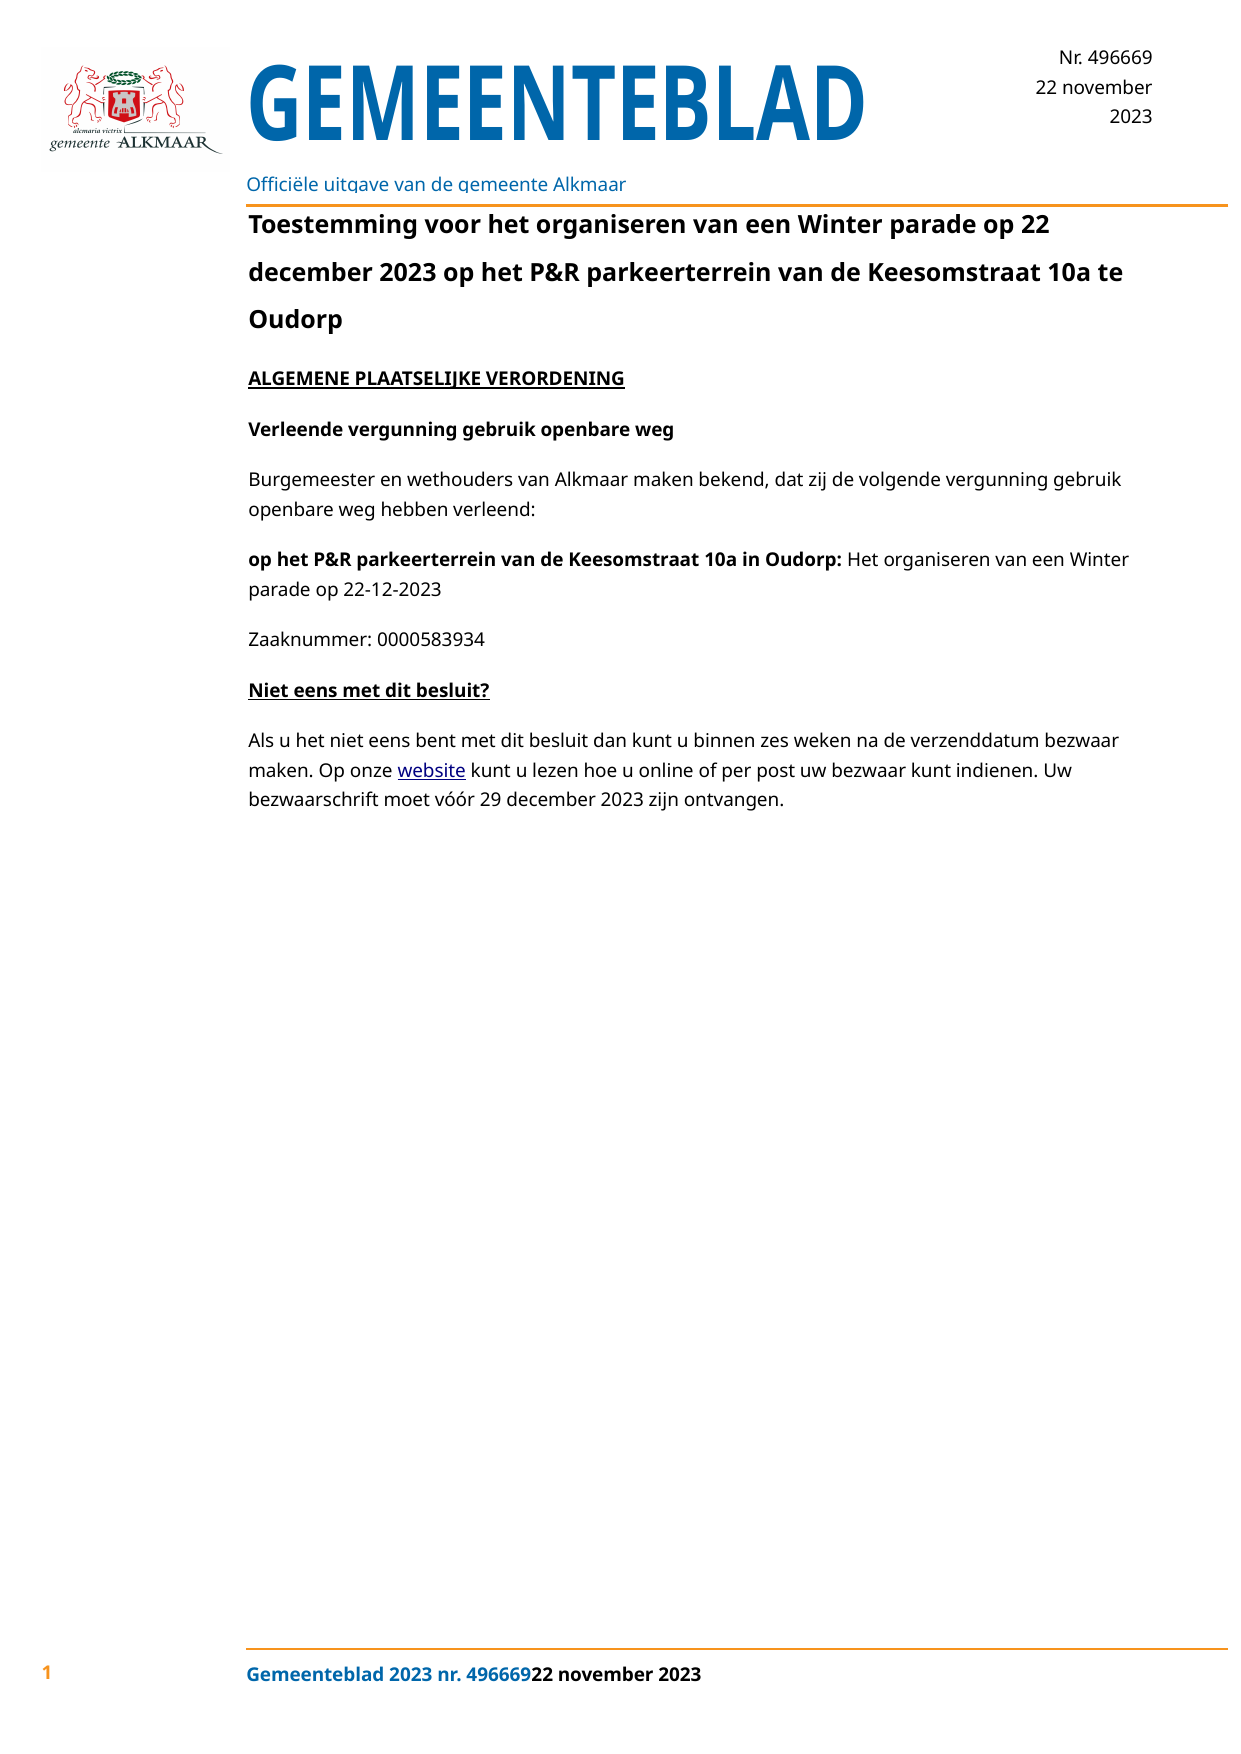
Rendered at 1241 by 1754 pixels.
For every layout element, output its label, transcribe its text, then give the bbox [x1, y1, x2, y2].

picture [41, 47, 231, 172]
text Burgemeester en wethouders van Alkmaar maken bekend, dat zij de volgende vergunning gebruik openbare weg hebben verleend: [248, 466, 1152, 522]
text Als u het niet eens bent met dit besluit dan kunt u binnen zes weken na de verzenddatum bezwaar maken. Op onze website kunt u lezen hoe u online of per post uw bezwaar kunt indienen. Uw bezwaarschrift moet vóór 29 december 2023 zijn ontvangen. [248, 727, 1152, 812]
text Verleende vergunning gebruik openbare weg [248, 416, 1152, 442]
text op het P&R parkeerterrein van de Keesomstraat 10a in Oudorp: Het organiseren van een Winter parade op 22-12-2023 [248, 546, 1152, 602]
text Toestemming voor het organiseren van een Winter parade op 22 december 2023 op het P&R parkeerterrein van de Keesomstraat 10a te Oudorp [248, 207, 1152, 336]
text ALGEMENE PLAATSELIJKE VERORDENING [248, 366, 1152, 391]
text Niet eens met dit besluit? [248, 677, 1152, 702]
text Zaaknummer: 0000583934 [248, 626, 1152, 652]
